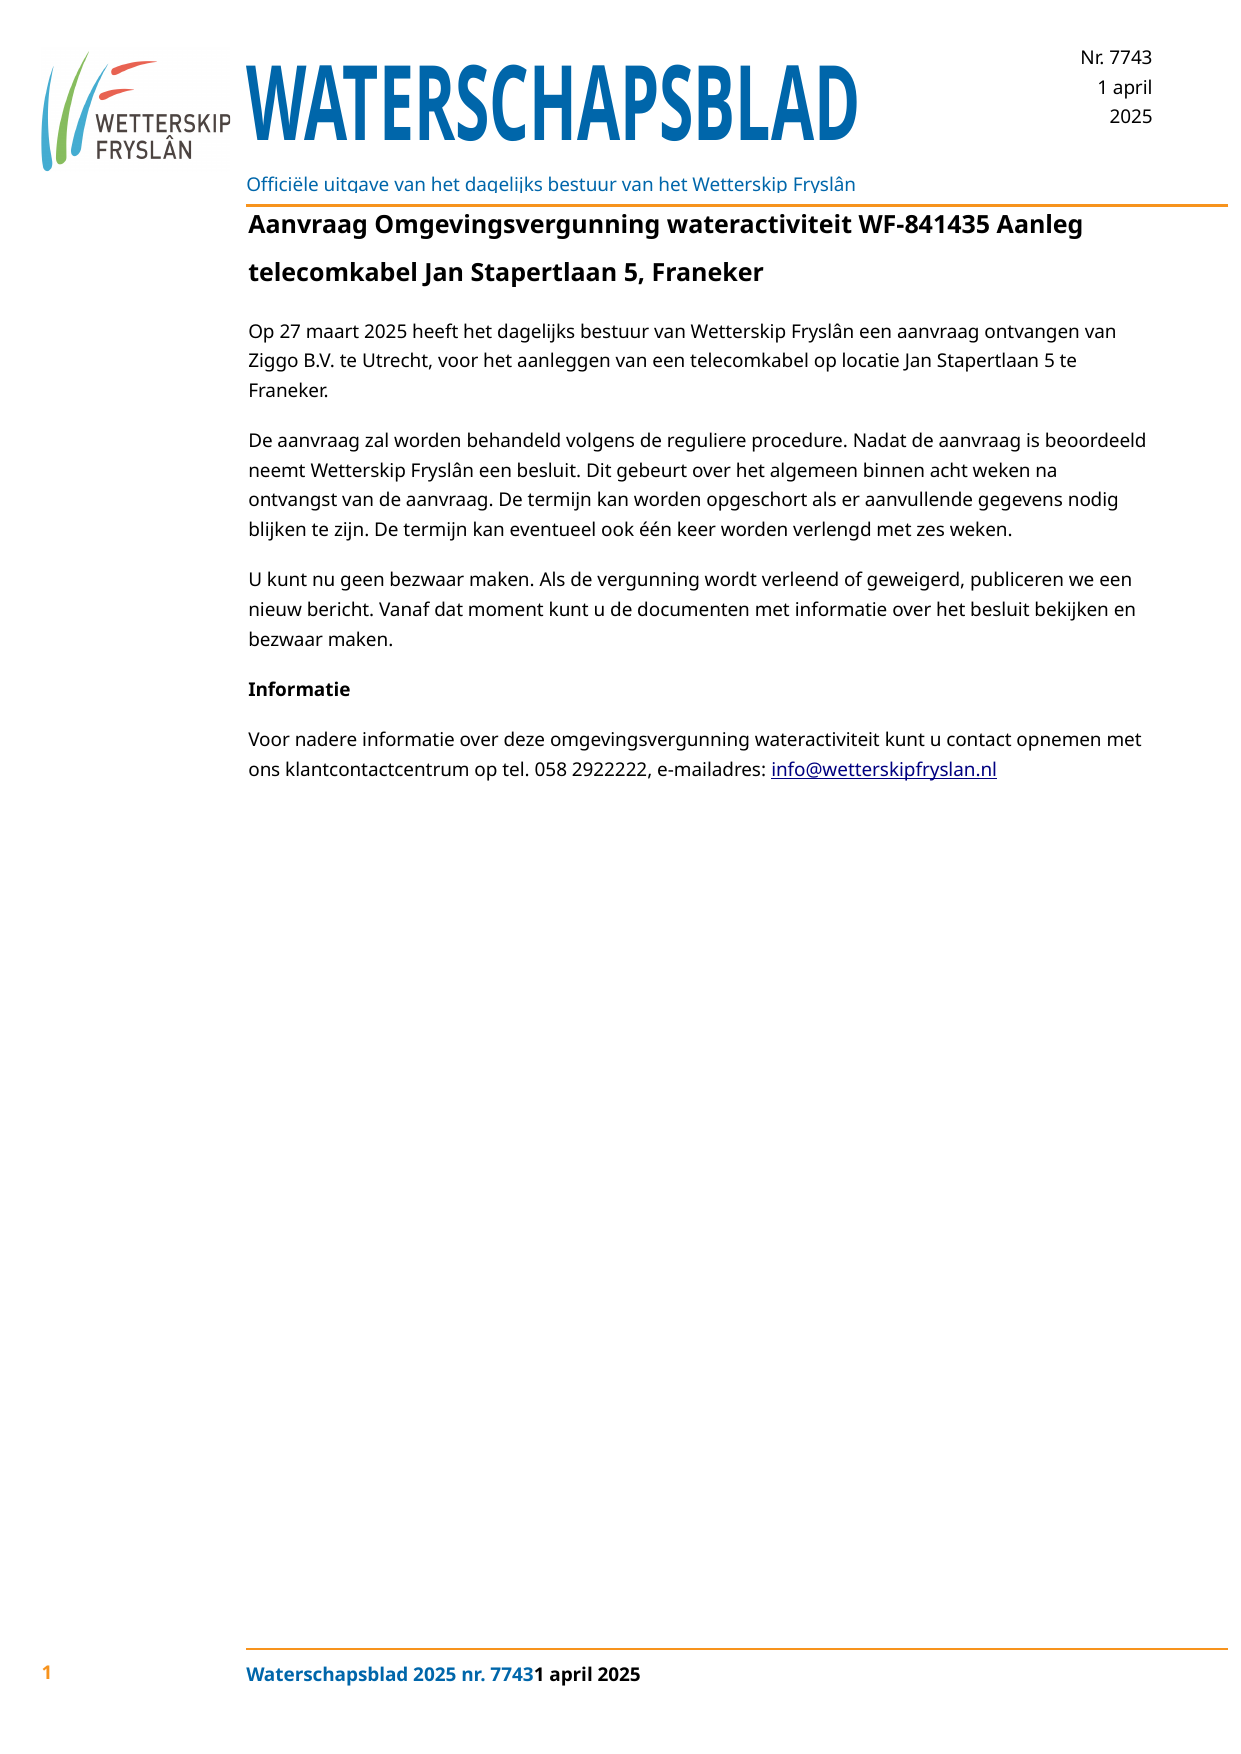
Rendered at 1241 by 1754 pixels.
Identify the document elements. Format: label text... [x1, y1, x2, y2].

text De aanvraag zal worden behandeld volgens de reguliere procedure. Nadat de aanvraag is beoordeeld neemt Wetterskip Fryslân een besluit. Dit gebeurt over het algemeen binnen acht weken na ontvangst van de aanvraag. De termijn kan worden opgeschort als er aanvullende gegevens nodig blijken te zijn. De termijn kan eventueel ook één keer worden verlengd met zes weken. [248, 427, 1152, 542]
text U kunt nu geen bezwaar maken. Als de vergunning wordt verleend of geweigerd, publiceren we een nieuw bericht. Vanaf dat moment kunt u de documenten met informatie over het besluit bekijken en bezwaar maken. [248, 567, 1152, 652]
text Aanvraag Omgevingsvergunning wateractiviteit WF-841435 Aanleg telecomkabel Jan Stapertlaan 5, Franeker [248, 207, 1152, 288]
picture [41, 47, 231, 172]
text Voor nadere informatie over deze omgevingsvergunning wateractiviteit kunt u contact opnemen met ons klantcontactcentrum op tel. 058 2922222, e-mailadres: info@wetterskipfryslan.nl [248, 727, 1152, 782]
text Informatie [248, 676, 1152, 702]
text Op 27 maart 2025 heeft het dagelijks bestuur van Wetterskip Fryslân een aanvraag ontvangen van Ziggo B.V. te Utrecht, voor het aanleggen van een telecomkabel op locatie Jan Stapertlaan 5 te Franeker. [248, 318, 1152, 403]
